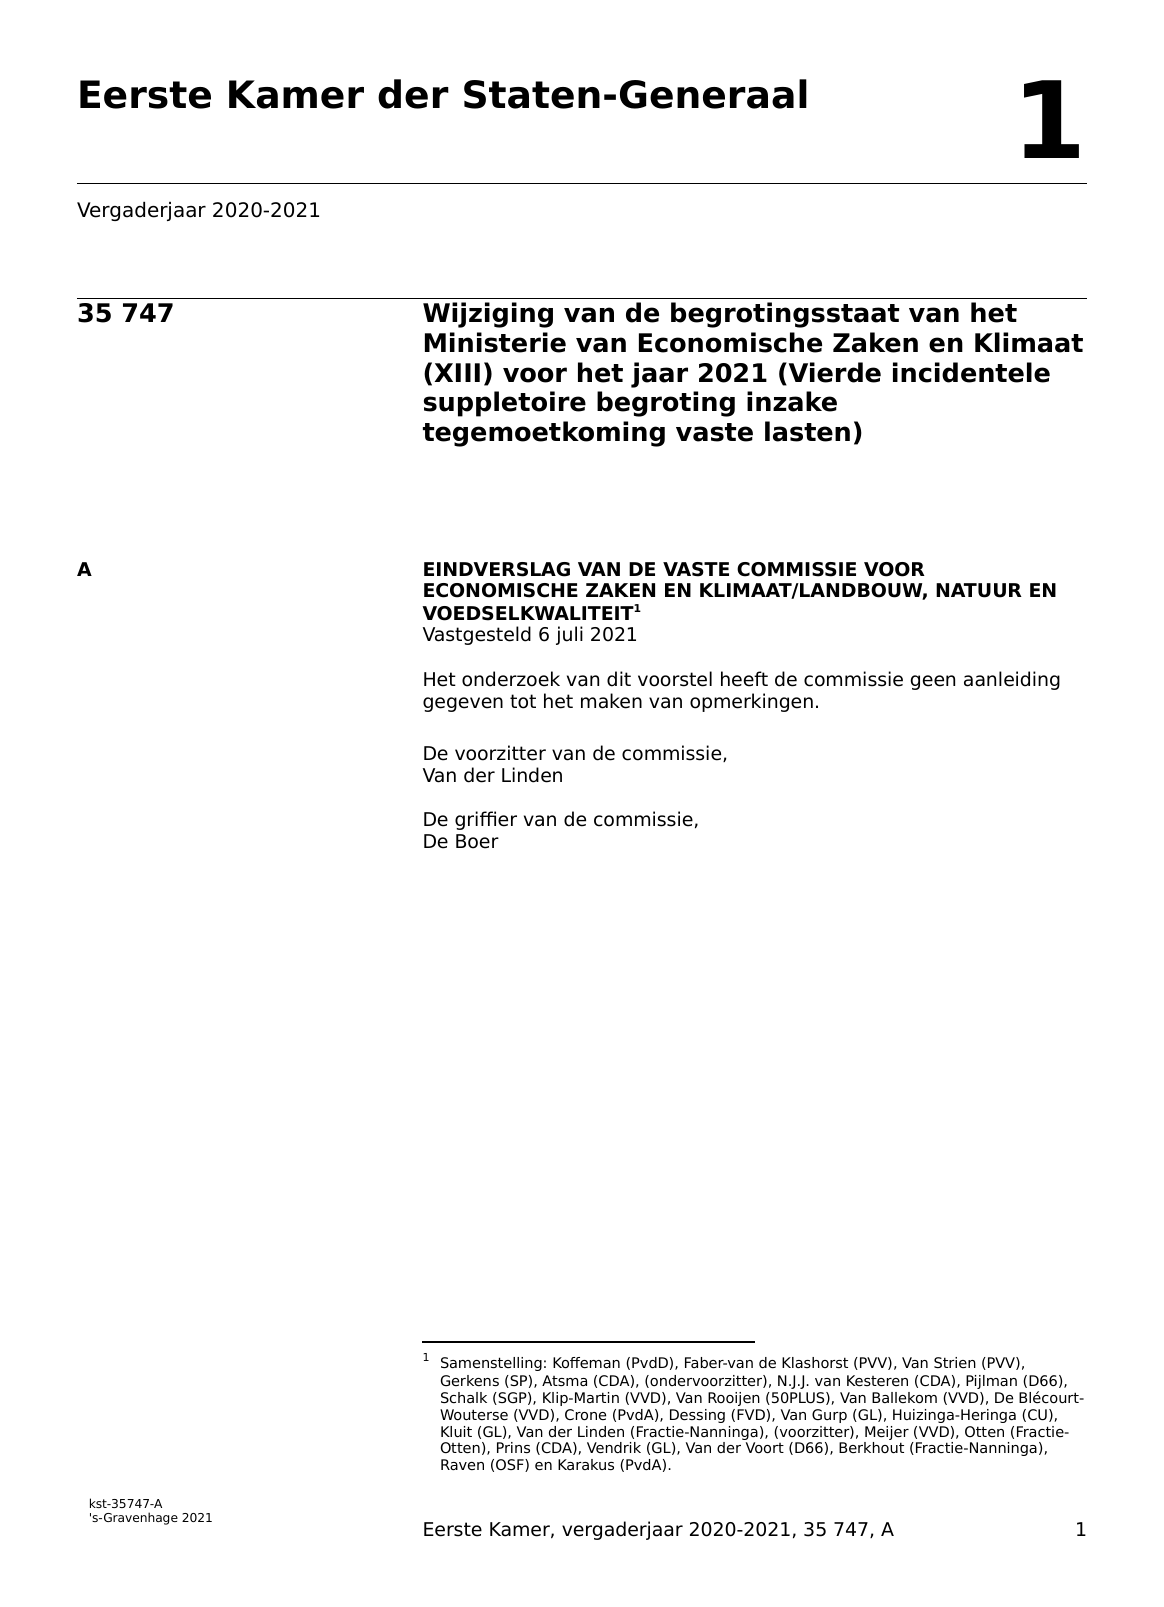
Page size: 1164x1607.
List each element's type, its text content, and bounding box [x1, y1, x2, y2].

table_cell Vergaderjaar 2020-2021 [77, 184, 1087, 298]
text 's-Gravenhage 2021 [88, 1511, 323, 1525]
subtitle 35 747 Wijziging van de begrotingsstaat van het Ministerie van Economische Zaken en Klimaat (XIII) voor het jaar 2021 (Vierde incidentele suppletoire begroting inzake tegemoetkoming vaste lasten) [77, 299, 1087, 447]
table_header 1 [886, 59, 1087, 183]
text Vastgesteld 6 juli 2021 [422, 624, 1087, 646]
text Het onderzoek van dit voorstel heeft de commissie geen aanleiding gegeven tot het maken van opmerkingen. [422, 668, 1087, 712]
text De voorzitter van de commissie, Van der Linden [422, 742, 1087, 786]
text De griffier van de commissie, De Boer [422, 809, 1087, 853]
subtitle A EINDVERSLAG VAN DE VASTE COMMISSIE VOOR ECONOMISCHE ZAKEN EN KLIMAAT/LANDBOUW, NATUUR EN VOEDSELKWALITEIT [77, 558, 1087, 624]
table_header Eerste Kamer der Staten-Generaal [77, 59, 886, 183]
text kst-35747-A [88, 1497, 323, 1511]
text Samenstelling: Koffeman (PvdD), Faber-van de Klashorst (PVV), Van Strien (PVV), Gerkens (SP), Atsma (CDA), (ondervoorzitter), N.J.J. van Kesteren (CDA), Pijlman (D66), Schalk (SGP), Klip-Martin (VVD), Van Rooijen (50PLUS), Van Ballekom (VVD), De Blécourt-Wouterse (VVD), Crone (PvdA), Dessing (FVD), Van Gurp (GL), Huizinga-Heringa (CU), Kluit (GL), Van der Linden (Fractie-Nanninga), (voorzitter), Meijer (VVD), Otten (Fractie-Otten), Prins (CDA), Vendrik (GL), Van der Voort (D66), Berkhout (Fractie-Nanninga), Raven (OSF) en Karakus (PvdA). [422, 1351, 1087, 1474]
